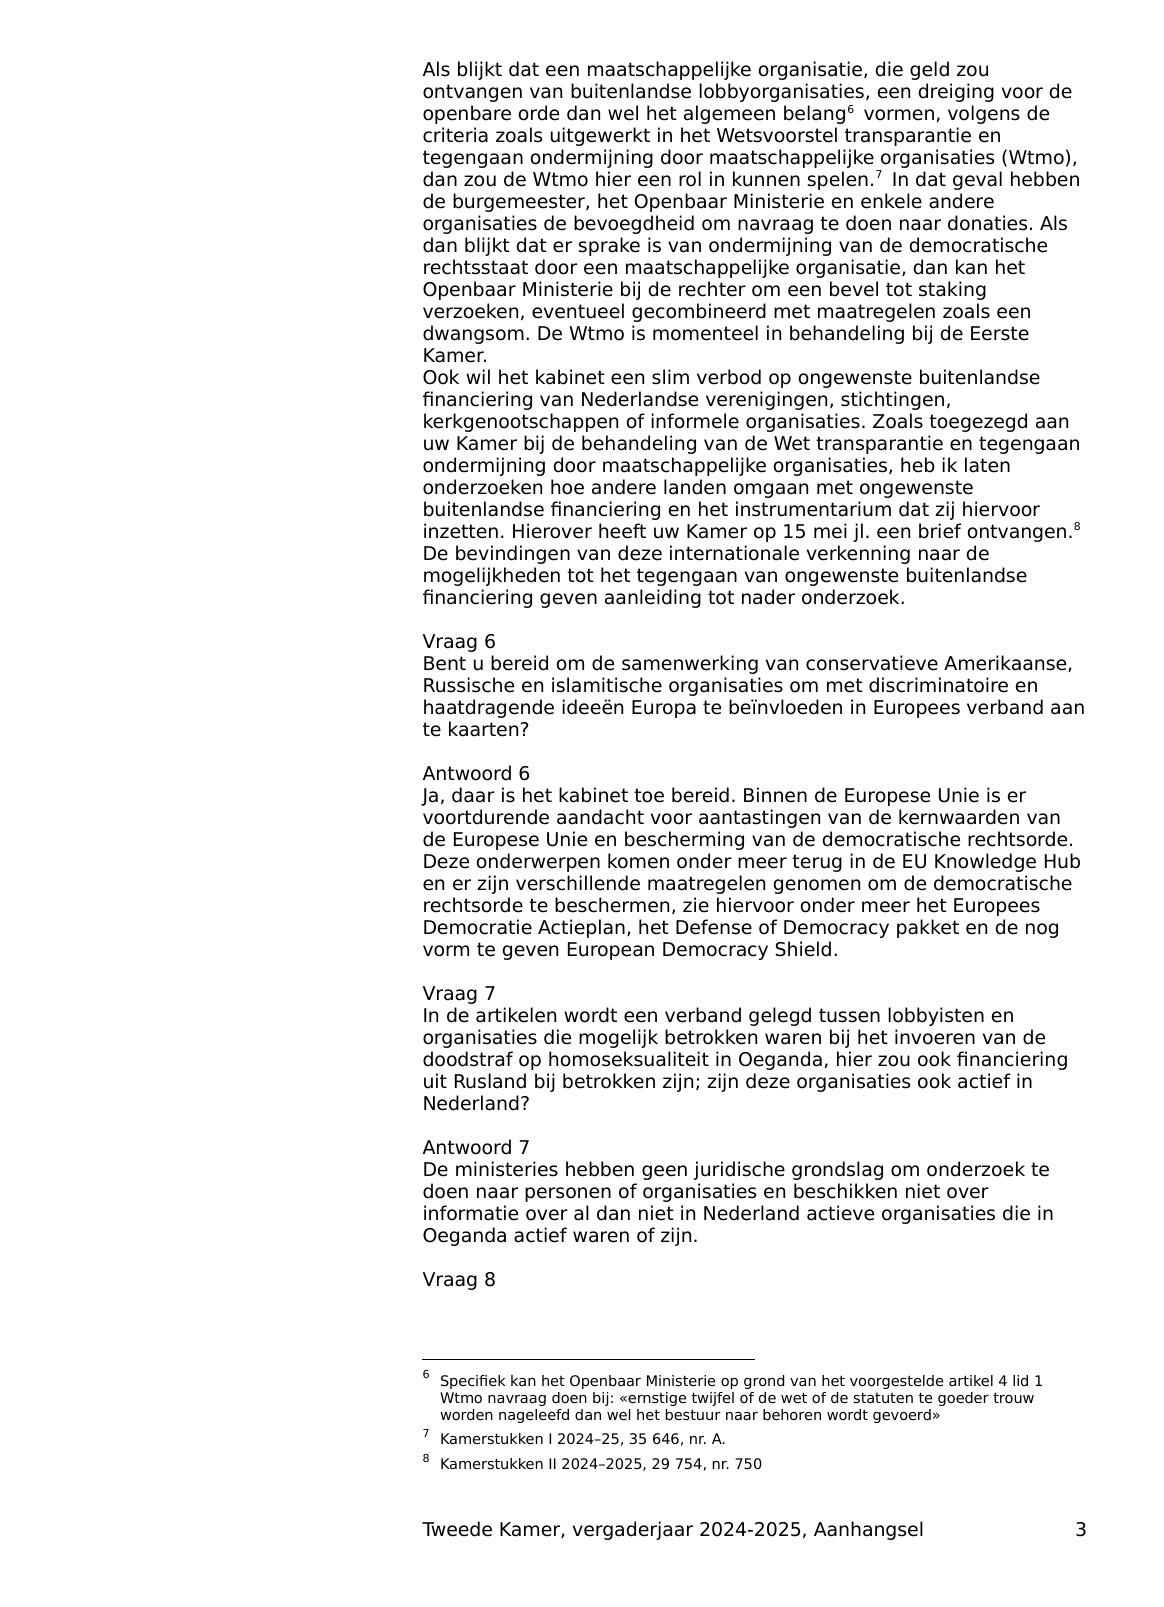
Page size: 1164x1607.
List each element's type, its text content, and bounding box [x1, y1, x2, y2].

text Kamerstukken I 2024–25, 35 646, nr. A. [422, 1427, 1087, 1449]
text Kamerstukken II 2024–2025, 29 754, nr. 750 [422, 1452, 1087, 1474]
text Ja, daar is het kabinet toe bereid. Binnen de Europese Unie is er voortdurende aandacht voor aantastingen van de kernwaarden van de Europese Unie en bescherming van de democratische rechtsorde. Deze onderwerpen komen onder meer terug in de EU Knowledge Hub en er zijn verschillende maatregelen genomen om de democratische rechtsorde te beschermen, zie hiervoor onder meer het Europees Democratie Actieplan, het Defense of Democracy pakket en de nog vorm te geven European Democracy Shield. [422, 785, 1087, 961]
text Specifiek kan het Openbaar Ministerie op grond van het voorgestelde artikel 4 lid 1 Wtmo navraag doen bij: «ernstige twijfel of de wet of de statuten te goeder trouw worden nageleefd dan wel het bestuur naar behoren wordt gevoerd» [422, 1368, 1087, 1424]
text Vraag 6 [422, 631, 1087, 653]
text Antwoord 6 [422, 763, 1087, 785]
text Bent u bereid om de samenwerking van conservatieve Amerikaanse, Russische en islamitische organisaties om met discriminatoire en haatdragende ideeën Europa te beïnvloeden in Europees verband aan te kaarten? [422, 653, 1087, 741]
text Vraag 7 [422, 983, 1087, 1005]
text Antwoord 7 [422, 1137, 1087, 1159]
text Ook wil het kabinet een slim verbod op ongewenste buitenlandse financiering van Nederlandse verenigingen, stichtingen, kerkgenootschappen of informele organisaties. Zoals toegezegd aan uw Kamer bij de behandeling van de Wet transparantie en tegengaan ondermijning door maatschappelijke organisaties, heb ik laten onderzoeken hoe andere landen omgaan met ongewenste buitenlandse financiering en het instrumentarium dat zij hiervoor inzetten. Hierover heeft uw Kamer op 15 mei jl. een brief ontvangen. De bevindingen van deze internationale verkenning naar de mogelijkheden tot het tegengaan van ongewenste buitenlandse financiering geven aanleiding tot nader onderzoek. [422, 367, 1087, 608]
text Als blijkt dat een maatschappelijke organisatie, die geld zou ontvangen van buitenlandse lobbyorganisaties, een dreiging voor de openbare orde dan wel het algemeen belang vormen, volgens de criteria zoals uitgewerkt in het Wetsvoorstel transparantie en tegengaan ondermijning door maatschappelijke organisaties (Wtmo), dan zou de Wtmo hier een rol in kunnen spelen. In dat geval hebben de burgemeester, het Openbaar Ministerie en enkele andere organisaties de bevoegdheid om navraag te doen naar donaties. Als dan blijkt dat er sprake is van ondermijning van de democratische rechtsstaat door een maatschappelijke organisatie, dan kan het Openbaar Ministerie bij de rechter om een bevel tot staking verzoeken, eventueel gecombineerd met maatregelen zoals een dwangsom. De Wtmo is momenteel in behandeling bij de Eerste Kamer. [422, 59, 1087, 367]
text De ministeries hebben geen juridische grondslag om onderzoek te doen naar personen of organisaties en beschikken niet over informatie over al dan niet in Nederland actieve organisaties die in Oeganda actief waren of zijn. [422, 1159, 1087, 1247]
text Vraag 8 [422, 1269, 1087, 1291]
text In de artikelen wordt een verband gelegd tussen lobbyisten en organisaties die mogelijk betrokken waren bij het invoeren van de doodstraf op homoseksualiteit in Oeganda, hier zou ook financiering uit Rusland bij betrokken zijn; zijn deze organisaties ook actief in Nederland? [422, 1005, 1087, 1115]
